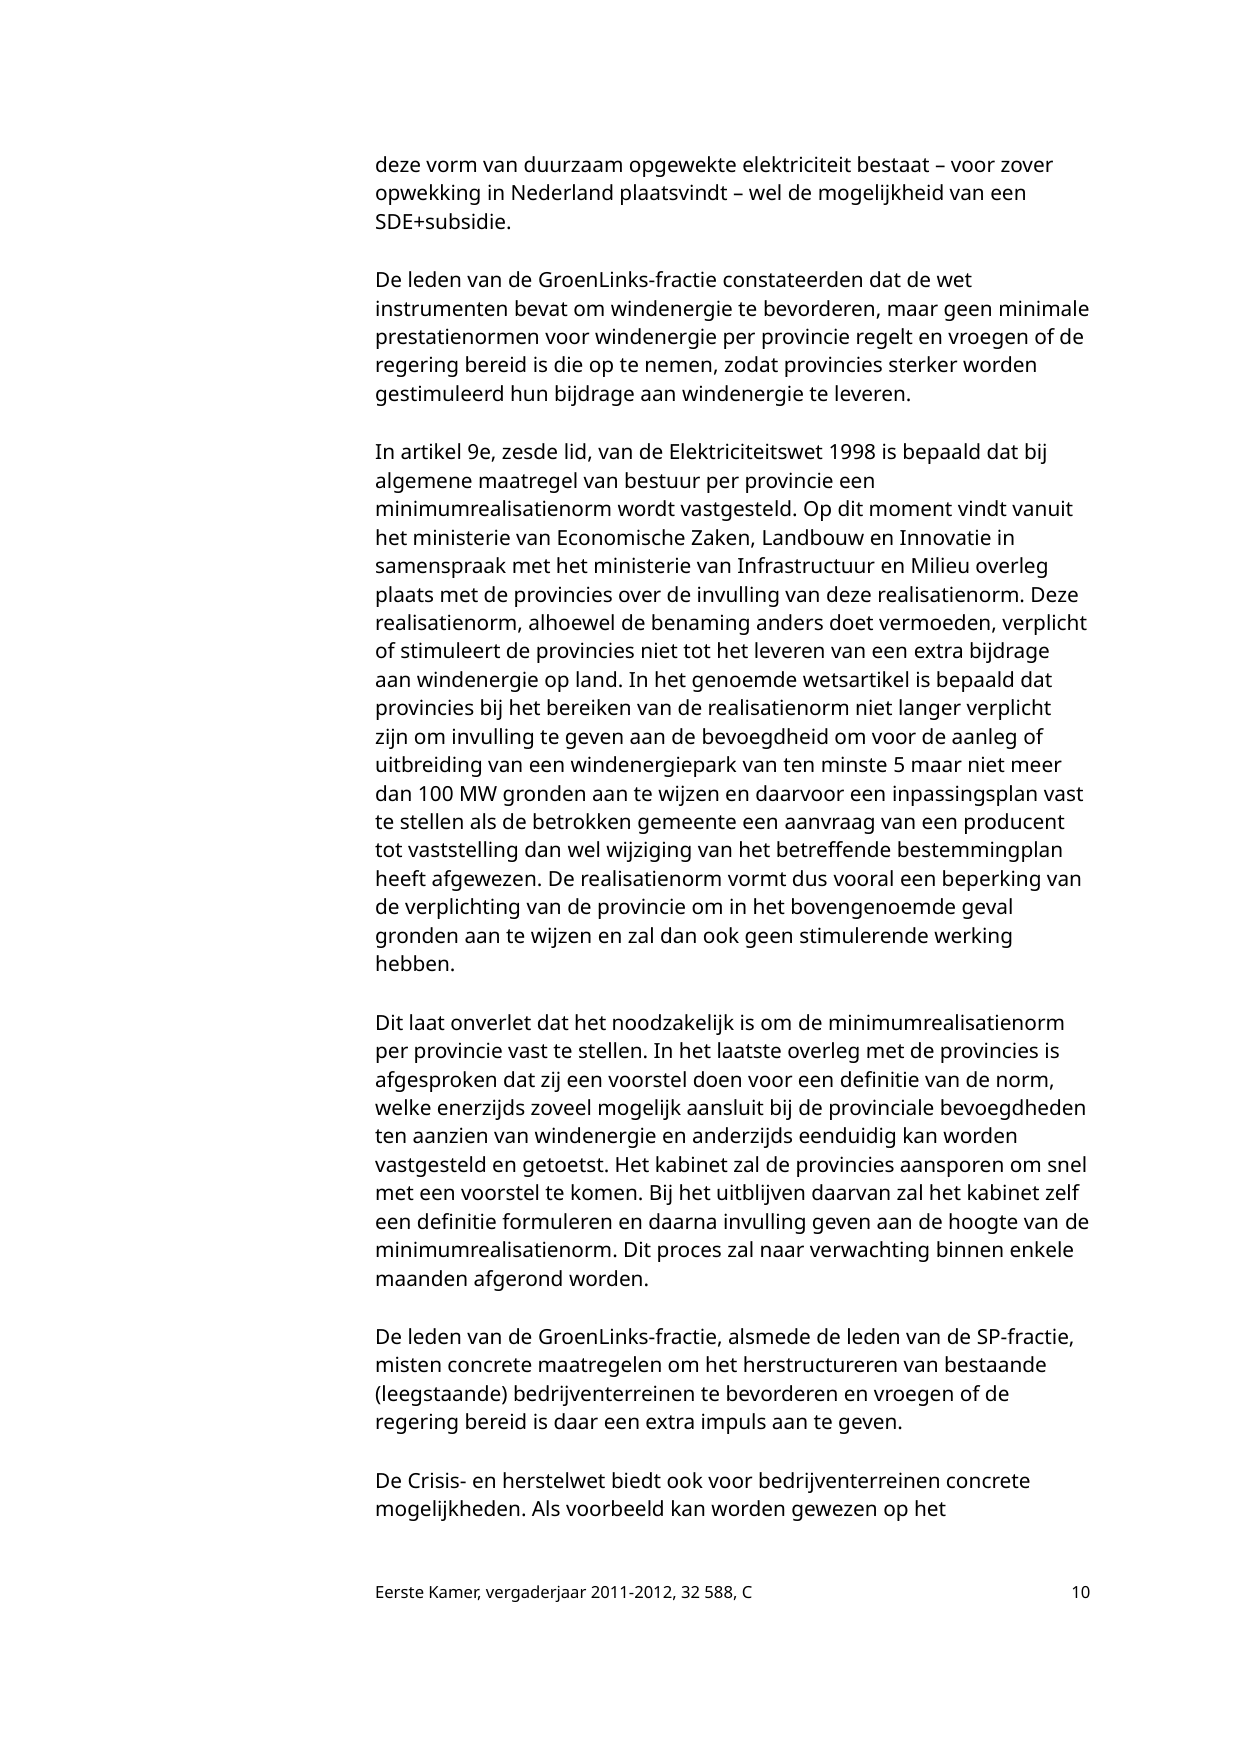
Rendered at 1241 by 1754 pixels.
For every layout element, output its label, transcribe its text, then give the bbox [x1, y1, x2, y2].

text De leden van de GroenLinks-fractie, alsmede de leden van de SP-fractie, misten concrete maatregelen om het herstructureren van bestaande (leegstaande) bedrijventerreinen te bevorderen en vroegen of de regering bereid is daar een extra impuls aan te geven. [375, 1322, 1090, 1436]
text Dit laat onverlet dat het noodzakelijk is om de minimumrealisatienorm per provincie vast te stellen. In het laatste overleg met de provincies is afgesproken dat zij een voorstel doen voor een definitie van de norm, welke enerzijds zoveel mogelijk aansluit bij de provinciale bevoegdheden ten aanzien van windenergie en anderzijds eenduidig kan worden vastgesteld en getoetst. Het kabinet zal de provincies aansporen om snel met een voorstel te komen. Bij het uitblijven daarvan zal het kabinet zelf een definitie formuleren en daarna invulling geven aan de hoogte van de minimumrealisatienorm. Dit proces zal naar verwachting binnen enkele maanden afgerond worden. [375, 1008, 1090, 1292]
text De leden van de GroenLinks-fractie constateerden dat de wet instrumenten bevat om windenergie te bevorderen, maar geen minimale prestatienormen voor windenergie per provincie regelt en vroegen of de regering bereid is die op te nemen, zodat provincies sterker worden gestimuleerd hun bijdrage aan windenergie te leveren. [375, 265, 1090, 407]
text De Crisis- en herstelwet biedt ook voor bedrijventerreinen concrete mogelijkheden. Als voorbeeld kan worden gewezen op het [375, 1466, 1090, 1523]
text deze vorm van duurzaam opgewekte elektriciteit bestaat – voor zover opwekking in Nederland plaatsvindt – wel de mogelijkheid van een SDE+subsidie. [375, 150, 1090, 235]
text In artikel 9e, zesde lid, van de Elektriciteitswet 1998 is bepaald dat bij algemene maatregel van bestuur per provincie een minimumrealisatienorm wordt vastgesteld. Op dit moment vindt vanuit het ministerie van Economische Zaken, Landbouw en Innovatie in samenspraak met het ministerie van Infrastructuur en Milieu overleg plaats met de provincies over de invulling van deze realisatienorm. Deze realisatienorm, alhoewel de benaming anders doet vermoeden, verplicht of stimuleert de provincies niet tot het leveren van een extra bijdrage aan windenergie op land. In het genoemde wetsartikel is bepaald dat provincies bij het bereiken van de realisatienorm niet langer verplicht zijn om invulling te geven aan de bevoegdheid om voor de aanleg of uitbreiding van een windenergiepark van ten minste 5 maar niet meer dan 100 MW gronden aan te wijzen en daarvoor een inpassingsplan vast te stellen als de betrokken gemeente een aanvraag van een producent tot vaststelling dan wel wijziging van het betreffende bestemmingplan heeft afgewezen. De realisatienorm vormt dus vooral een beperking van de verplichting van de provincie om in het bovengenoemde geval gronden aan te wijzen en zal dan ook geen stimulerende werking hebben. [375, 437, 1090, 978]
